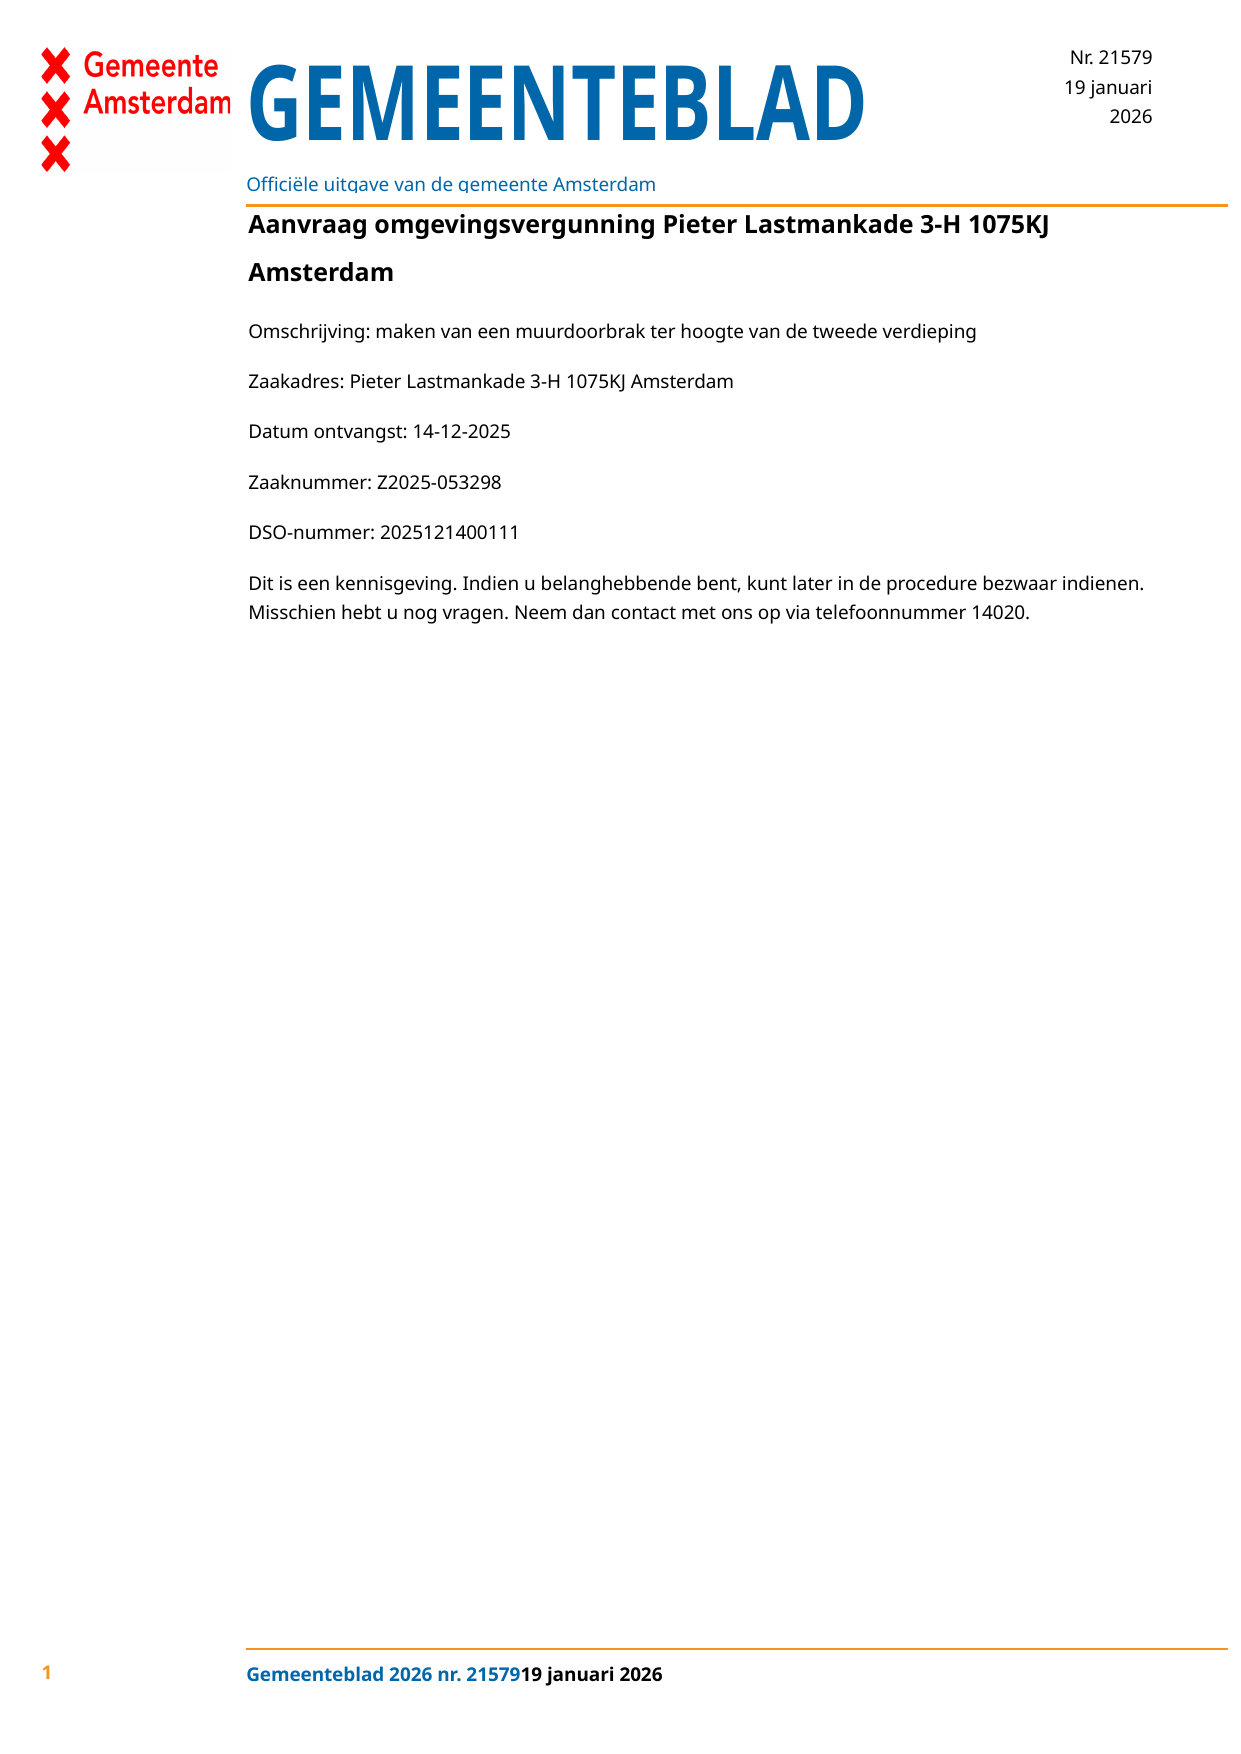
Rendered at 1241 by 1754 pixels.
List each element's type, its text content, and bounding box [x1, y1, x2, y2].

text Zaaknummer: Z2025-053298 [248, 469, 1152, 495]
text Aanvraag omgevingsvergunning Pieter Lastmankade 3-H 1075KJ Amsterdam [248, 207, 1152, 288]
text Zaakadres: Pieter Lastmankade 3-H 1075KJ Amsterdam [248, 368, 1152, 394]
text Datum ontvangst: 14-12-2025 [248, 419, 1152, 444]
text Omschrijving: maken van een muurdoorbrak ter hoogte van de tweede verdieping [248, 318, 1152, 344]
text DSO-nummer: 2025121400111 [248, 519, 1152, 545]
picture [41, 47, 231, 172]
text Dit is een kennisgeving. Indien u belanghebbende bent, kunt later in de procedure bezwaar indienen. Misschien hebt u nog vragen. Neem dan contact met ons op via telefoonnummer 14020. [248, 570, 1152, 625]
